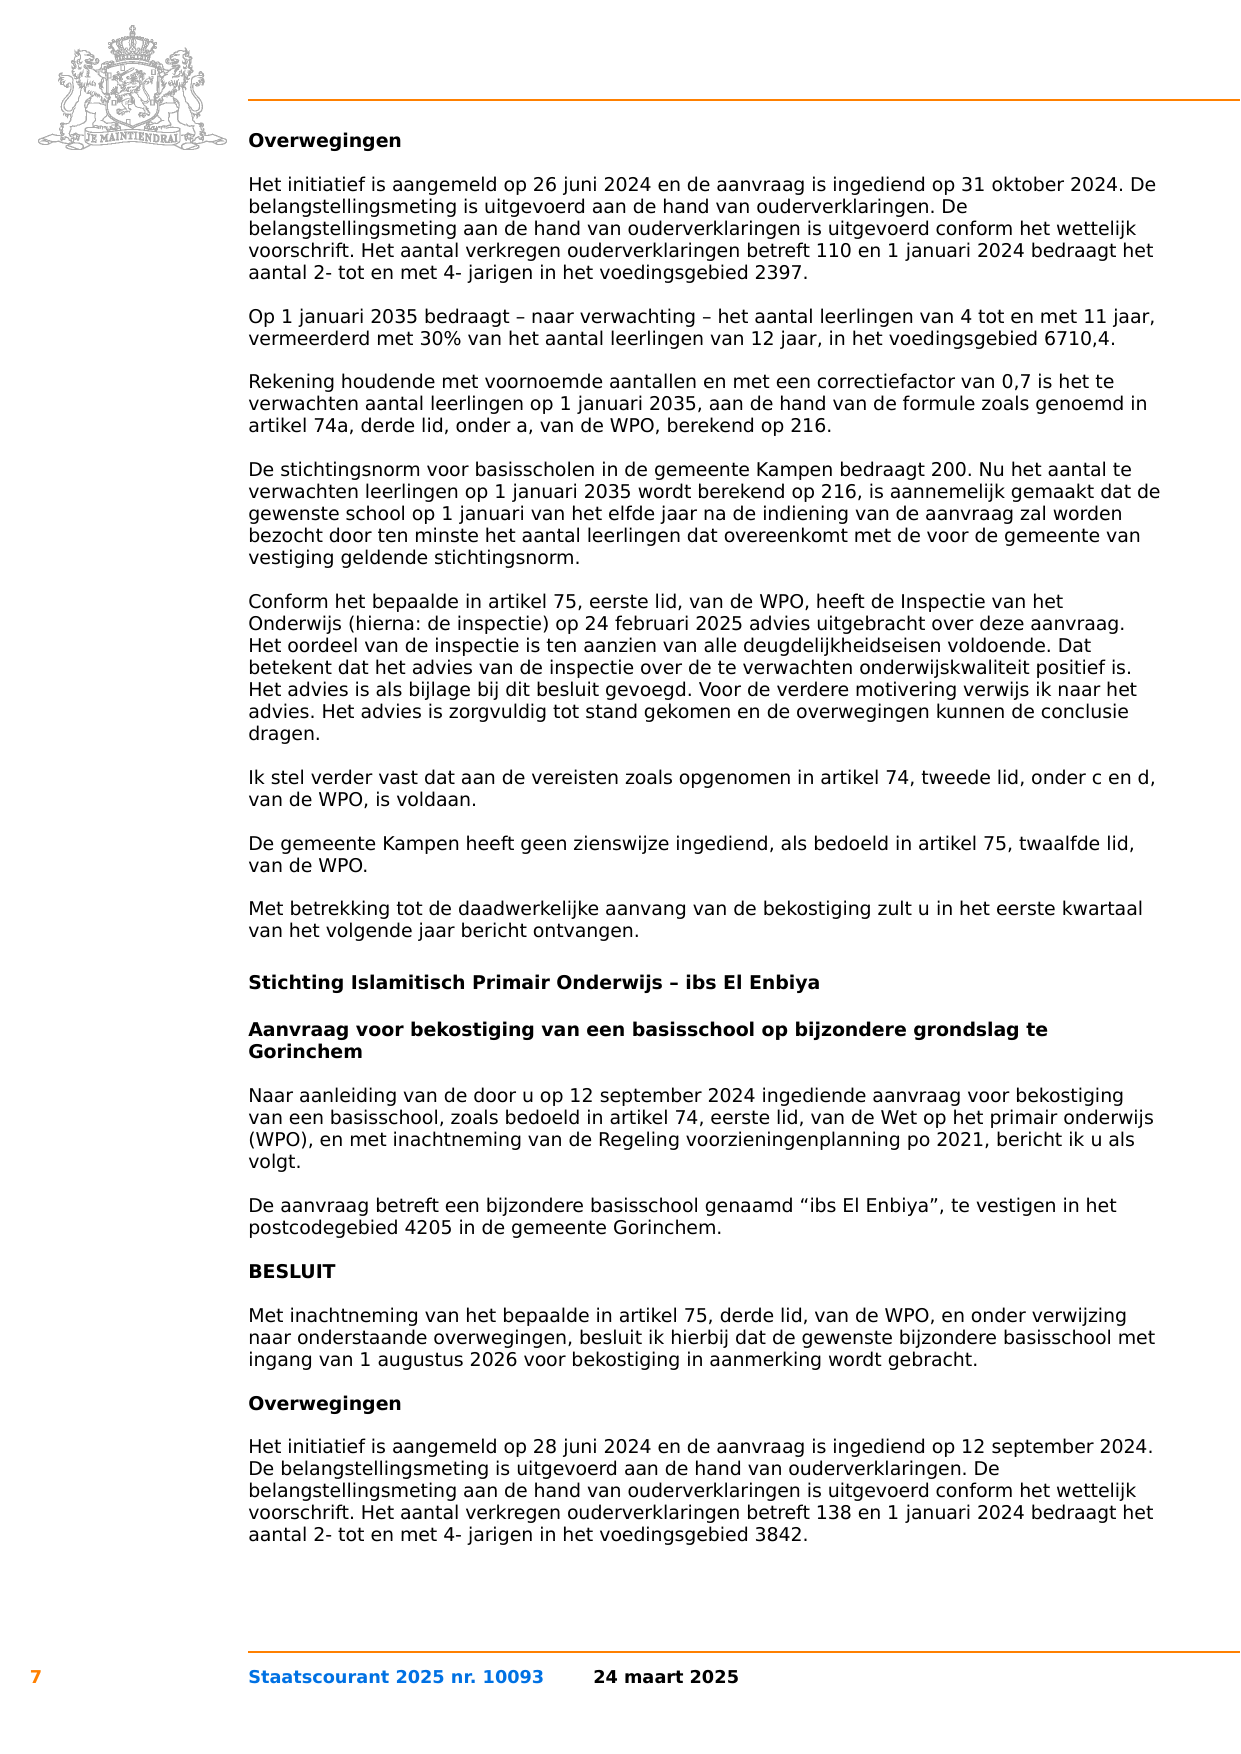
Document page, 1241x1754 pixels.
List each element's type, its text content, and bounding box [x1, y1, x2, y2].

subtitle Overwegingen [248, 130, 1163, 152]
text De stichtingsnorm voor basisscholen in de gemeente Kampen bedraagt 200. Nu het aantal te verwachten leerlingen op 1 januari 2035 wordt berekend op 216, is aannemelijk gemaakt dat de gewenste school op 1 januari van het elfde jaar na de indiening van de aanvraag zal worden bezocht door ten minste het aantal leerlingen dat overeenkomt met de voor de gemeente van vestiging geldende stichtingsnorm. [248, 459, 1163, 569]
text Conform het bepaalde in artikel 75, eerste lid, van de WPO, heeft de Inspectie van het Onderwijs (hierna: de inspectie) op 24 februari 2025 advies uitgebracht over deze aanvraag. Het oordeel van de inspectie is ten aanzien van alle deugdelijkheidseisen voldoende. Dat betekent dat het advies van de inspectie over de te verwachten onderwijskwaliteit positief is. Het advies is als bijlage bij dit besluit gevoegd. Voor de verdere motivering verwijs ik naar het advies. Het advies is zorgvuldig tot stand gekomen en de overwegingen kunnen de conclusie dragen. [248, 591, 1163, 745]
text Het initiatief is aangemeld op 28 juni 2024 en de aanvraag is ingediend op 12 september 2024. De belangstellingsmeting is uitgevoerd aan de hand van ouderverklaringen. De belangstellingsmeting aan de hand van ouderverklaringen is uitgevoerd conform het wettelijk voorschrift. Het aantal verkregen ouderverklaringen betreft 138 en 1 januari 2024 bedraagt het aantal 2- tot en met 4- jarigen in het voedingsgebied 3842. [248, 1436, 1163, 1546]
text Met inachtneming van het bepaalde in artikel 75, derde lid, van de WPO, en onder verwijzing naar onderstaande overwegingen, besluit ik hierbij dat de gewenste bijzondere basisschool met ingang van 1 augustus 2026 voor bekostiging in aanmerking wordt gebracht. [248, 1304, 1163, 1371]
subtitle Overwegingen [248, 1392, 1163, 1414]
text Naar aanleiding van de door u op 12 september 2024 ingediende aanvraag voor bekostiging van een basisschool, zoals bedoeld in artikel 74, eerste lid, van de Wet op het primair onderwijs (WPO), en met inachtneming van de Regeling voorzieningenplanning po 2021, bericht ik u als volgt. [248, 1085, 1163, 1173]
text De gemeente Kampen heeft geen zienswijze ingediend, als bedoeld in artikel 75, twaalfde lid, van de WPO. [248, 832, 1163, 876]
picture [38, 25, 227, 150]
subtitle Stichting Islamitisch Primair Onderwijs – ibs El Enbiya [248, 972, 1163, 994]
text Ik stel verder vast dat aan de vereisten zoals opgenomen in artikel 74, tweede lid, onder c en d, van de WPO, is voldaan. [248, 767, 1163, 811]
text Met betrekking tot de daadwerkelijke aanvang van de bekostiging zult u in het eerste kwartaal van het volgende jaar bericht ontvangen. [248, 898, 1163, 942]
text Op 1 januari 2035 bedraagt – naar verwachting – het aantal leerlingen van 4 tot en met 11 jaar, vermeerderd met 30% van het aantal leerlingen van 12 jaar, in het voedingsgebied 6710,4. [248, 306, 1163, 349]
subtitle BESLUIT [248, 1261, 1163, 1283]
text Rekening houdende met voornoemde aantallen en met een correctiefactor van 0,7 is het te verwachten aantal leerlingen op 1 januari 2035, aan de hand van de formule zoals genoemd in artikel 74a, derde lid, onder a, van de WPO, berekend op 216. [248, 371, 1163, 437]
text Het initiatief is aangemeld op 26 juni 2024 en de aanvraag is ingediend op 31 oktober 2024. De belangstellingsmeting is uitgevoerd aan de hand van ouderverklaringen. De belangstellingsmeting aan de hand van ouderverklaringen is uitgevoerd conform het wettelijk voorschrift. Het aantal verkregen ouderverklaringen betreft 110 en 1 januari 2024 bedraagt het aantal 2- tot en met 4- jarigen in het voedingsgebied 2397. [248, 174, 1163, 284]
text De aanvraag betreft een bijzondere basisschool genaamd “ibs El Enbiya”, te vestigen in het postcodegebied 4205 in de gemeente Gorinchem. [248, 1195, 1163, 1239]
subtitle Aanvraag voor bekostiging van een basisschool op bijzondere grondslag te Gorinchem [248, 1019, 1163, 1063]
